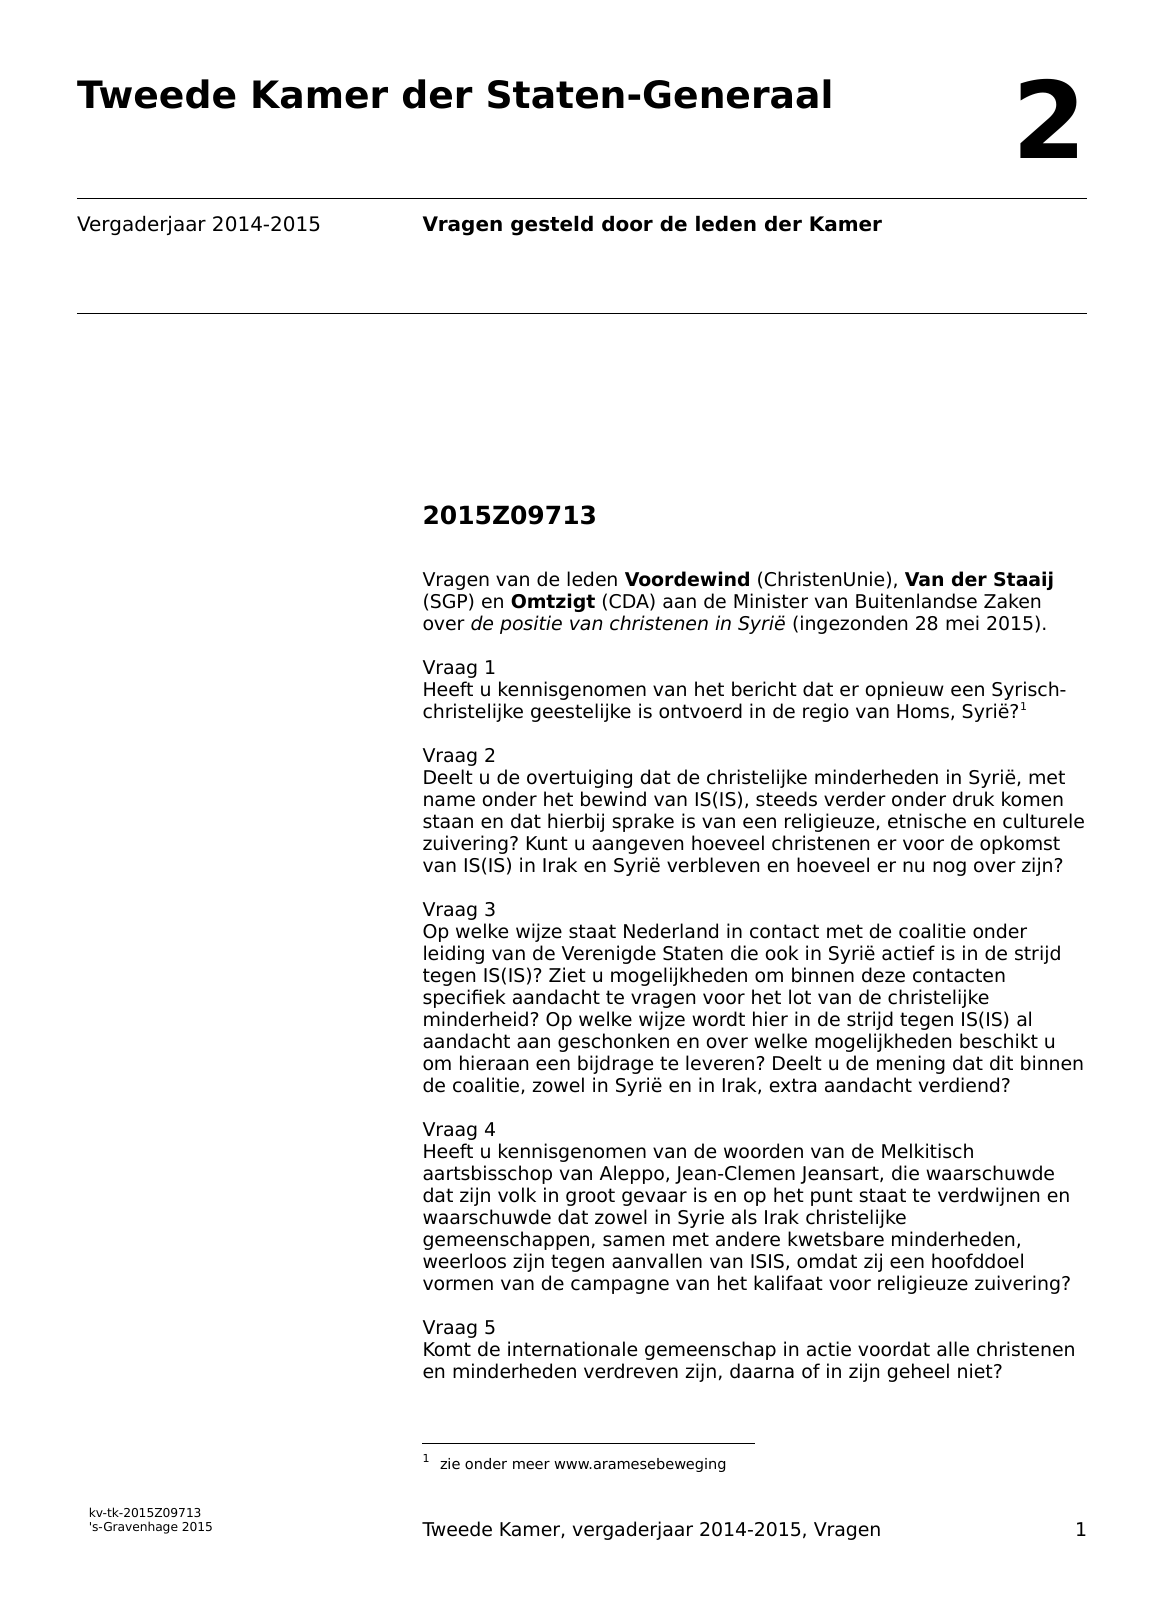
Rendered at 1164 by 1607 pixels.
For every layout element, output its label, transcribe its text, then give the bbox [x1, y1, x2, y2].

text Heeft u kennisgenomen van de woorden van de Melkitisch aartsbisschop van Aleppo, Jean-Clemen Jeansart, die waarschuwde dat zijn volk in groot gevaar is en op het punt staat te verdwijnen en waarschuwde dat zowel in Syrie als Irak christelijke gemeenschappen, samen met andere kwetsbare minderheden, weerloos zijn tegen aanvallen van ISIS, omdat zij een hoofddoel vormen van de campagne van het kalifaat voor religieuze zuivering? [422, 1141, 1087, 1295]
table_header 2 [886, 59, 1087, 198]
text Vraag 1 [422, 657, 1087, 679]
text Heeft u kennisgenomen van het bericht dat er opnieuw een Syrisch-christelijke geestelijke is ontvoerd in de regio van Homs, Syrië? [422, 679, 1087, 723]
text kv-tk-2015Z09713 [88, 1506, 323, 1520]
text Komt de internationale gemeenschap in actie voordat alle christenen en minderheden verdreven zijn, daarna of in zijn geheel niet? [422, 1339, 1087, 1383]
table_header Tweede Kamer der Staten-Generaal [77, 59, 886, 198]
table_cell Vragen gesteld door de leden der Kamer [422, 199, 1087, 313]
text Vraag 2 [422, 745, 1087, 767]
text Vraag 5 [422, 1317, 1087, 1339]
text Op welke wijze staat Nederland in contact met de coalitie onder leiding van de Verenigde Staten die ook in Syrië actief is in de strijd tegen IS(IS)? Ziet u mogelijkheden om binnen deze contacten specifiek aandacht te vragen voor het lot van de christelijke minderheid? Op welke wijze wordt hier in de strijd tegen IS(IS) al aandacht aan geschonken en over welke mogelijkheden beschikt u om hieraan een bijdrage te leveren? Deelt u de mening dat dit binnen de coalitie, zowel in Syrië en in Irak, extra aandacht verdiend? [422, 921, 1087, 1097]
text Vragen van de leden Voordewind (ChristenUnie), Van der Staaij (SGP) en Omtzigt (CDA) aan de Minister van Buitenlandse Zaken over de positie van christenen in Syrië (ingezonden 28 mei 2015). [422, 569, 1087, 635]
text 's-Gravenhage 2015 [88, 1520, 323, 1534]
text Vraag 4 [422, 1119, 1087, 1141]
text zie onder meer www.aramesebeweging [422, 1452, 1087, 1474]
text 2015Z09713 [422, 501, 1087, 531]
text Vraag 3 [422, 899, 1087, 921]
text Deelt u de overtuiging dat de christelijke minderheden in Syrië, met name onder het bewind van IS(IS), steeds verder onder druk komen staan en dat hierbij sprake is van een religieuze, etnische en culturele zuivering? Kunt u aangeven hoeveel christenen er voor de opkomst van IS(IS) in Irak en Syrië verbleven en hoeveel er nu nog over zijn? [422, 767, 1087, 877]
table_cell Vergaderjaar 2014-2015 [77, 199, 422, 313]
